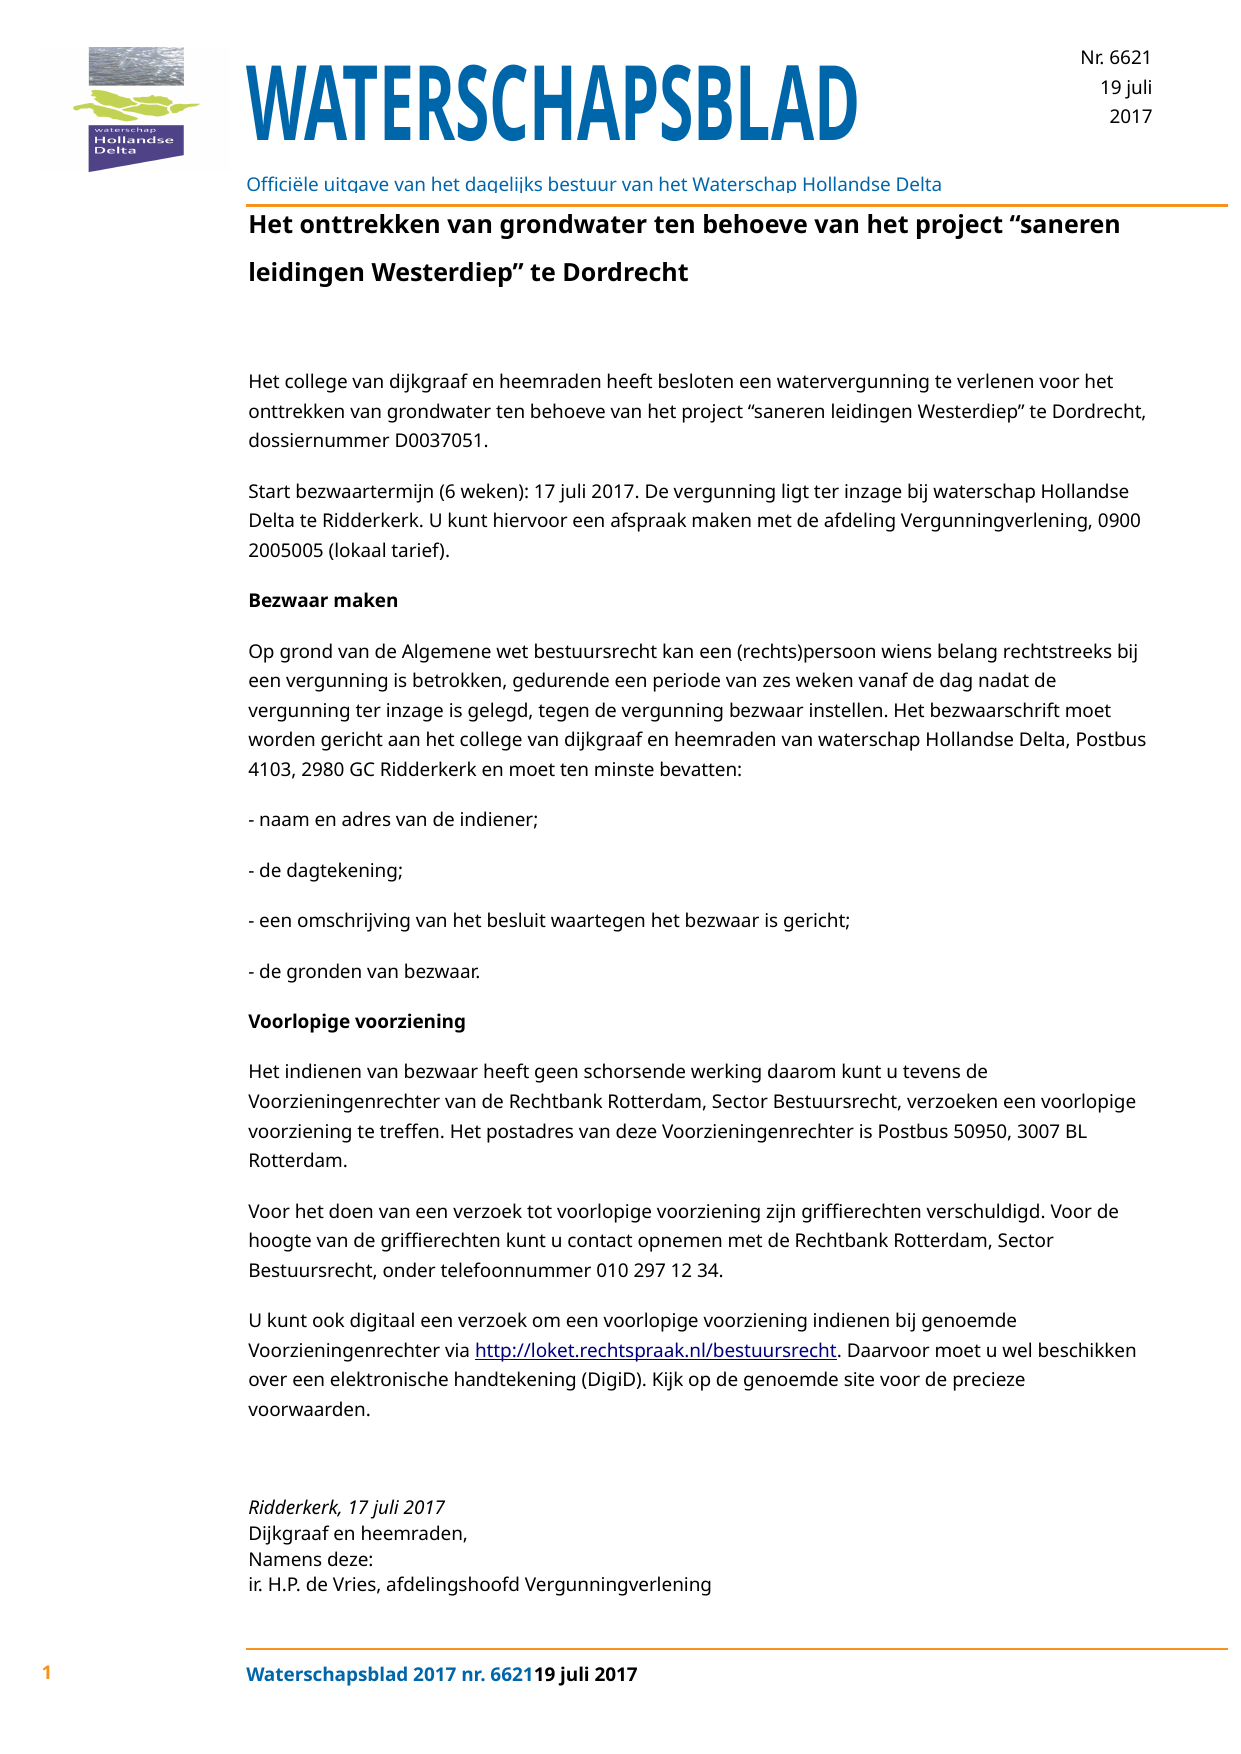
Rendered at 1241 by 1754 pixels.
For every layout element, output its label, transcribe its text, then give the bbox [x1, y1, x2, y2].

text Dijkgraaf en heemraden, [248, 1520, 1152, 1546]
text Voorlopige voorziening [248, 1008, 1152, 1034]
text Bezwaar maken [248, 587, 1152, 613]
text U kunt ook digitaal een verzoek om een voorlopige voorziening indienen bij genoemde Voorzieningenrechter via http://loket.rechtspraak.nl/bestuursrecht. Daarvoor moet u wel beschikken over een elektronische handtekening (DigiD). Kijk op de genoemde site voor de precieze voorwaarden. [248, 1307, 1152, 1422]
text Namens deze: [248, 1546, 1152, 1572]
picture [41, 47, 231, 172]
text - de dagtekening; [248, 857, 1152, 883]
text Ridderkerk, 17 juli 2017 [248, 1494, 1152, 1520]
text - de gronden van bezwaar. [248, 958, 1152, 984]
text - een omschrijving van het besluit waartegen het bezwaar is gericht; [248, 907, 1152, 933]
text Het college van dijkgraaf en heemraden heeft besloten een watervergunning te verlenen voor het onttrekken van grondwater ten behoeve van het project “saneren leidingen Westerdiep” te Dordrecht, dossiernummer D0037051. [248, 368, 1152, 453]
text Het indienen van bezwaar heeft geen schorsende werking daarom kunt u tevens de Voorzieningenrechter van de Rechtbank Rotterdam, Sector Bestuursrecht, verzoeken een voorlopige voorziening te treffen. Het postadres van deze Voorzieningenrechter is Postbus 50950, 3007 BL Rotterdam. [248, 1059, 1152, 1173]
text Voor het doen van een verzoek tot voorlopige voorziening zijn griffierechten verschuldigd. Voor de hoogte van de griffierechten kunt u contact opnemen met de Rechtbank Rotterdam, Sector Bestuursrecht, onder telefoonnummer 010 297 12 34. [248, 1198, 1152, 1283]
text Start bezwaartermijn (6 weken): 17 juli 2017. De vergunning ligt ter inzage bij waterschap Hollandse Delta te Ridderkerk. U kunt hiervoor een afspraak maken met de afdeling Vergunningverlening, 0900 2005005 (lokaal tarief). [248, 478, 1152, 563]
text - naam en adres van de indiener; [248, 807, 1152, 832]
text Op grond van de Algemene wet bestuursrecht kan een (rechts)persoon wiens belang rechtstreeks bij een vergunning is betrokken, gedurende een periode van zes weken vanaf de dag nadat de vergunning ter inzage is gelegd, tegen de vergunning bezwaar instellen. Het bezwaarschrift moet worden gericht aan het college van dijkgraaf en heemraden van waterschap Hollandse Delta, Postbus 4103, 2980 GC Ridderkerk en moet ten minste bevatten: [248, 638, 1152, 782]
text Het onttrekken van grondwater ten behoeve van het project “saneren leidingen Westerdiep” te Dordrecht [248, 207, 1152, 288]
text ir. H.P. de Vries, afdelingshoofd Vergunningverlening [248, 1572, 1152, 1597]
